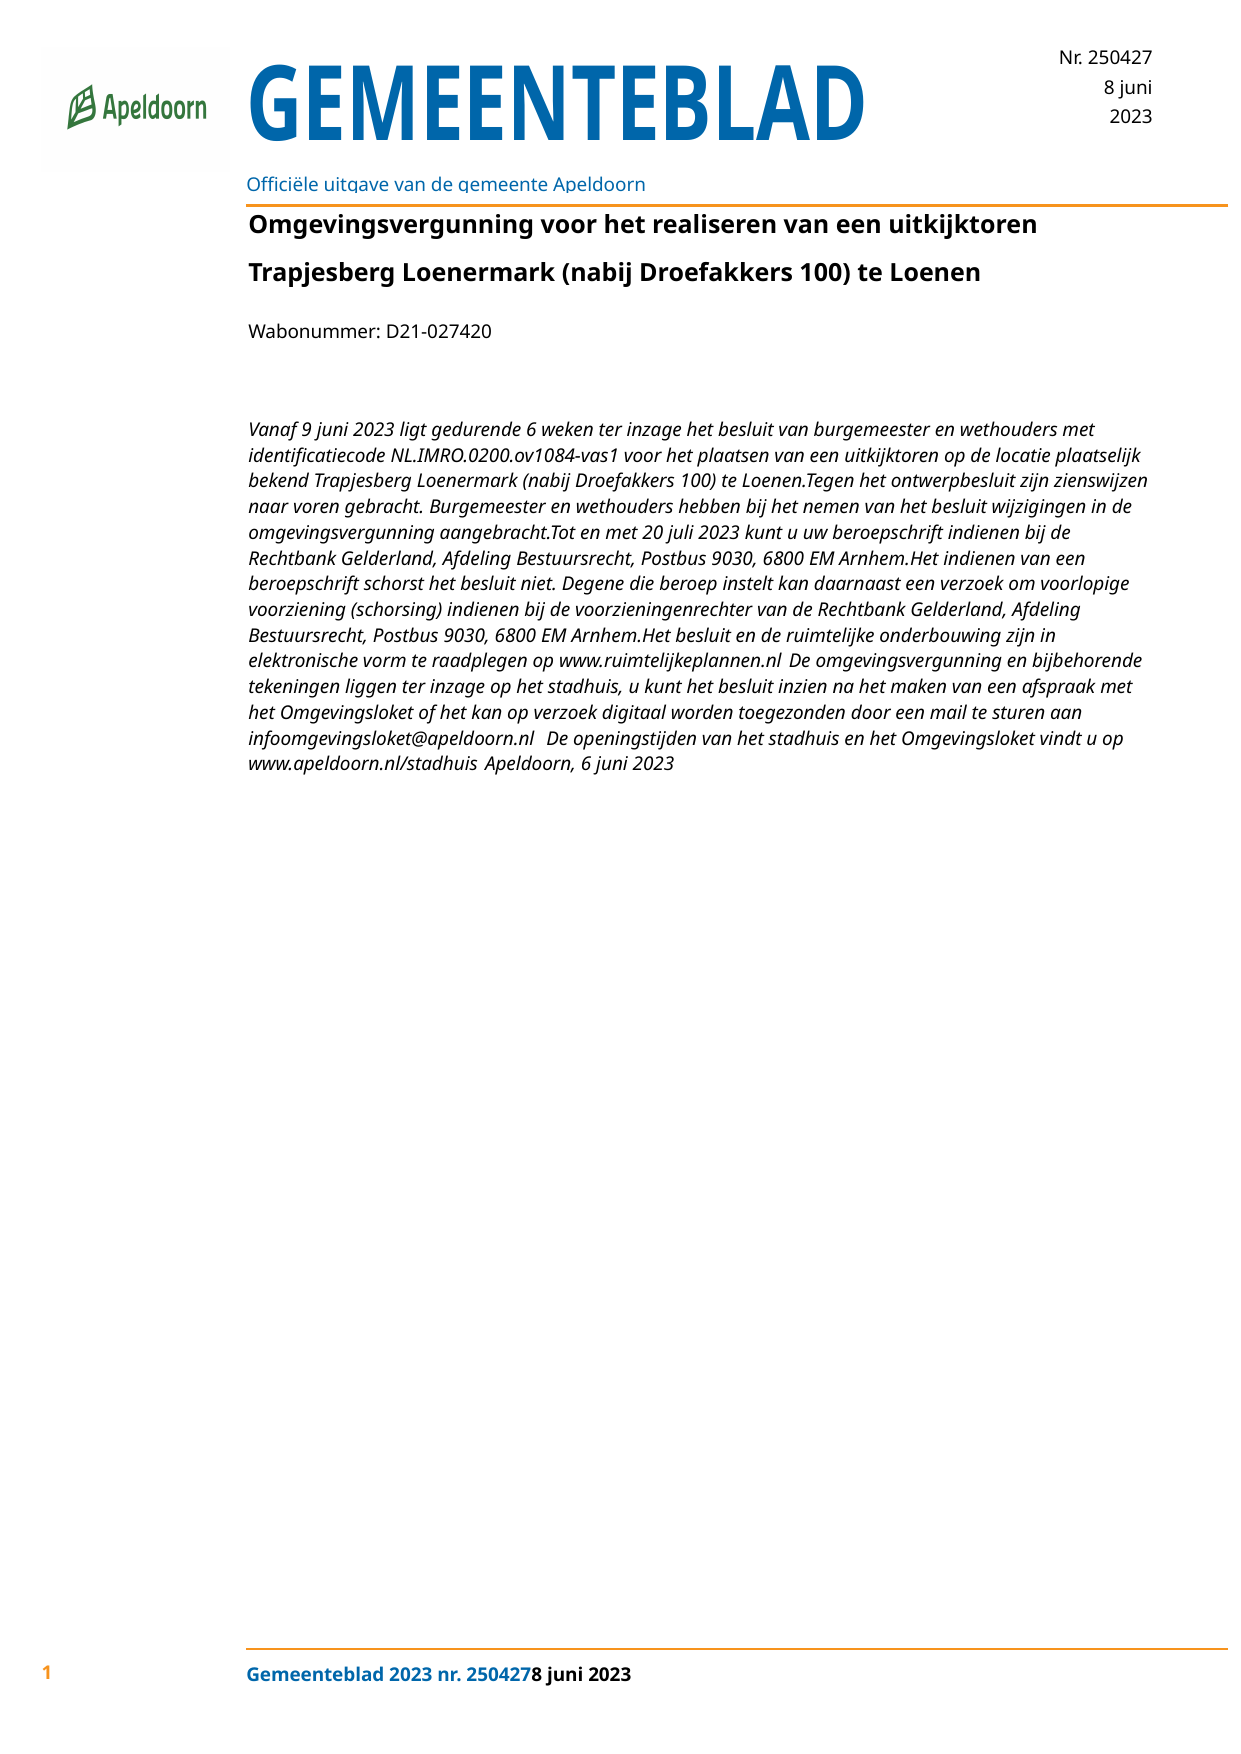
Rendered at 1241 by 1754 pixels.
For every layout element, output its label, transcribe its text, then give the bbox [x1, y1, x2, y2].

text Vanaf 9 juni 2023 ligt gedurende 6 weken ter inzage het besluit van burgemeester en wethouders met identificatiecode NL.IMRO.0200.ov1084-vas1 voor het plaatsen van een uitkijktoren op de locatie plaatselijk bekend Trapjesberg Loenermark (nabij Droefakkers 100) te Loenen.Tegen het ontwerpbesluit zijn zienswijzen naar voren gebracht. Burgemeester en wethouders hebben bij het nemen van het besluit wijzigingen in de omgevingsvergunning aangebracht.Tot en met 20 juli 2023 kunt u uw beroepschrift indienen bij de Rechtbank Gelderland, Afdeling Bestuursrecht, Postbus 9030, 6800 EM Arnhem.Het indienen van een beroepschrift schorst het besluit niet. Degene die beroep instelt kan daarnaast een verzoek om voorlopige voorziening (schorsing) indienen bij de voorzieningenrechter van de Rechtbank Gelderland, Afdeling Bestuursrecht, Postbus 9030, 6800 EM Arnhem.Het besluit en de ruimtelijke onderbouwing zijn in elektronische vorm te raadplegen op www.ruimtelijkeplannen.nl De omgevingsvergunning en bijbehorende tekeningen liggen ter inzage op het stadhuis, u kunt het besluit inzien na het maken van een afspraak met het Omgevingsloket of het kan op verzoek digitaal worden toegezonden door een mail te sturen aan infoomgevingsloket@apeldoorn.nl De openingstijden van het stadhuis en het Omgevingsloket vindt u op www.apeldoorn.nl/stadhuis Apeldoorn, 6 juni 2023 [248, 416, 1152, 776]
picture [41, 47, 231, 172]
text Omgevingsvergunning voor het realiseren van een uitkijktoren Trapjesberg Loenermark (nabij Droefakkers 100) te Loenen [248, 207, 1152, 288]
text Wabonummer: D21-027420 [248, 318, 1152, 344]
